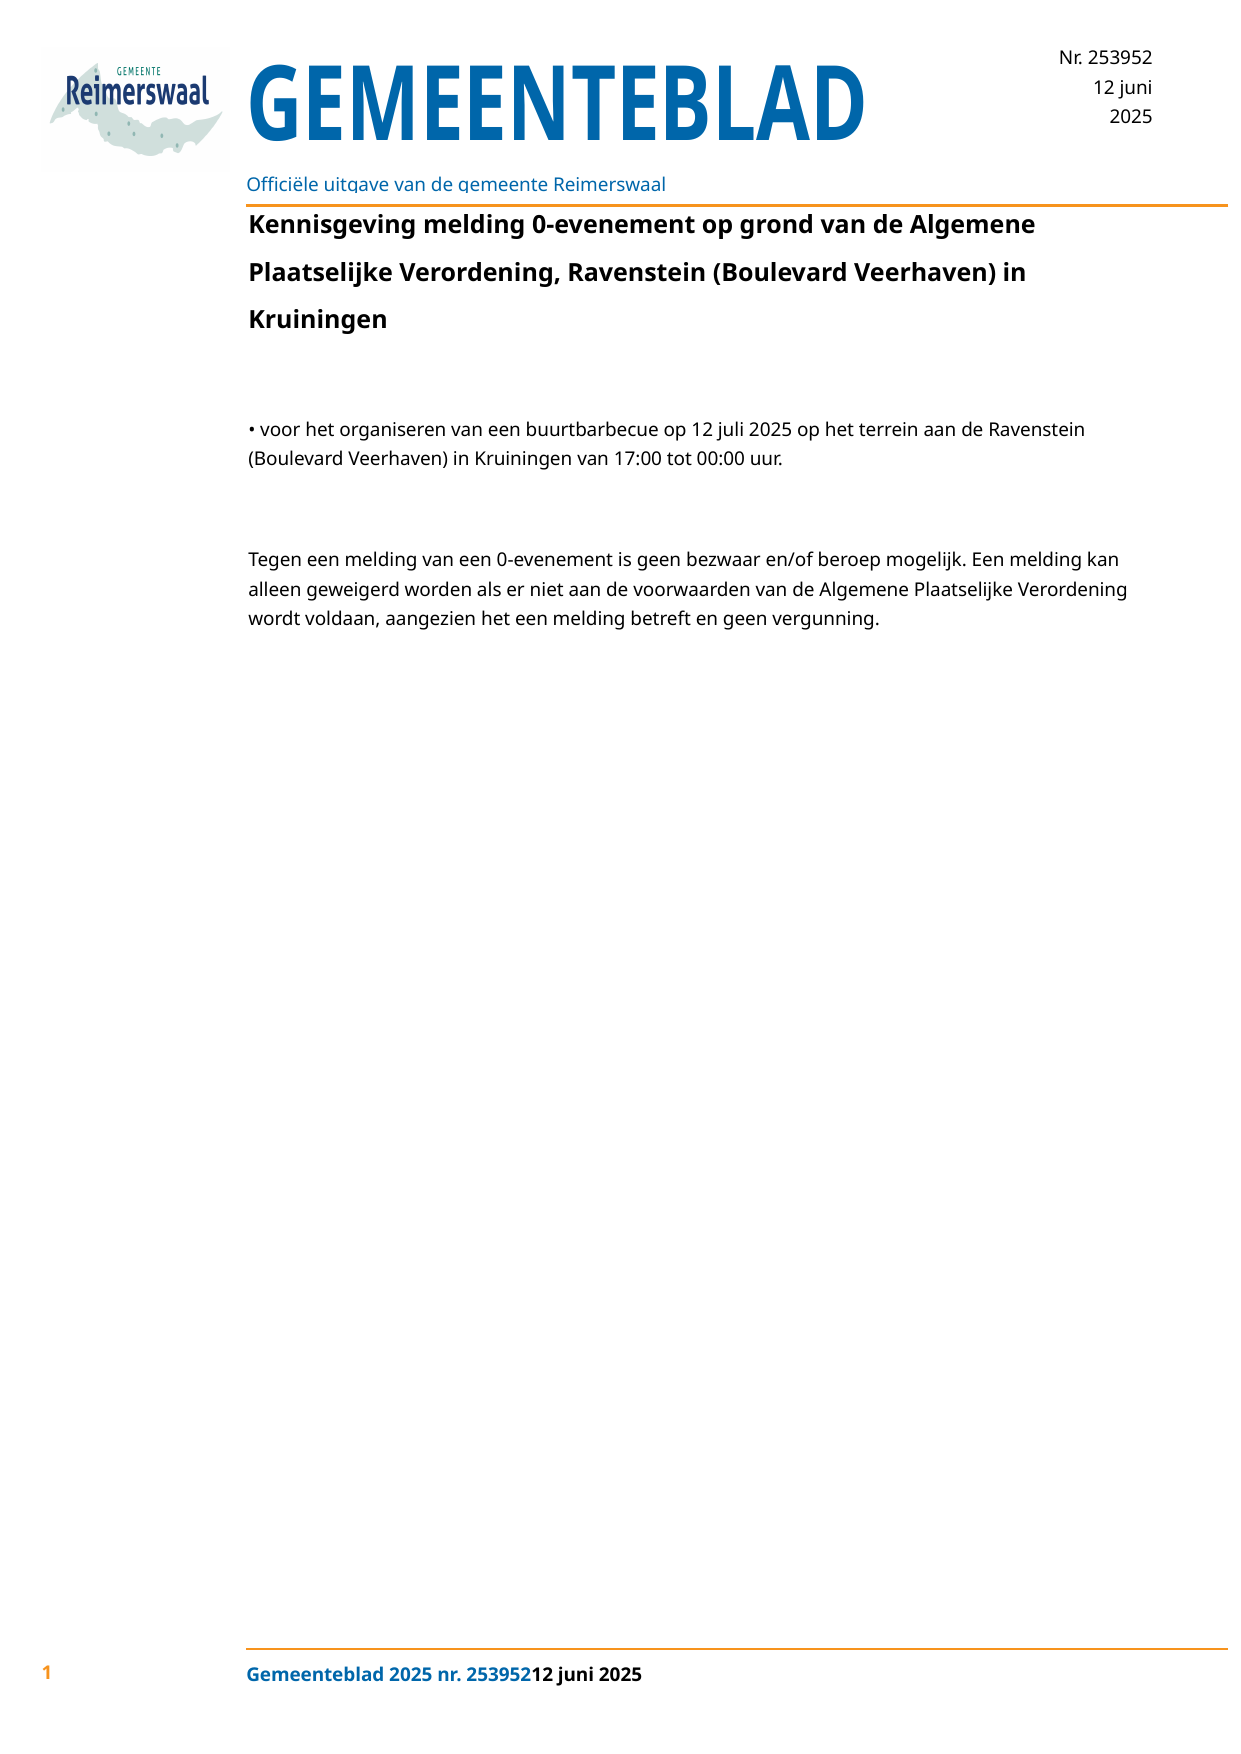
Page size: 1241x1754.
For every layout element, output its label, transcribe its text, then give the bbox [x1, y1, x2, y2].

text Tegen een melding van een 0-evenement is geen bezwaar en/of beroep mogelijk. Een melding kan alleen geweigerd worden als er niet aan de voorwaarden van de Algemene Plaatselijke Verordening wordt voldaan, aangezien het een melding betreft en geen vergunning. [248, 546, 1152, 631]
picture [41, 47, 231, 172]
text Kennisgeving melding 0-evenement op grond van de Algemene Plaatselijke Verordening, Ravenstein (Boulevard Veerhaven) in Kruiningen [248, 207, 1152, 336]
text • voor het organiseren van een buurtbarbecue op 12 juli 2025 op het terrein aan de Ravenstein (Boulevard Veerhaven) in Kruiningen van 17:00 tot 00:00 uur. [248, 416, 1152, 471]
